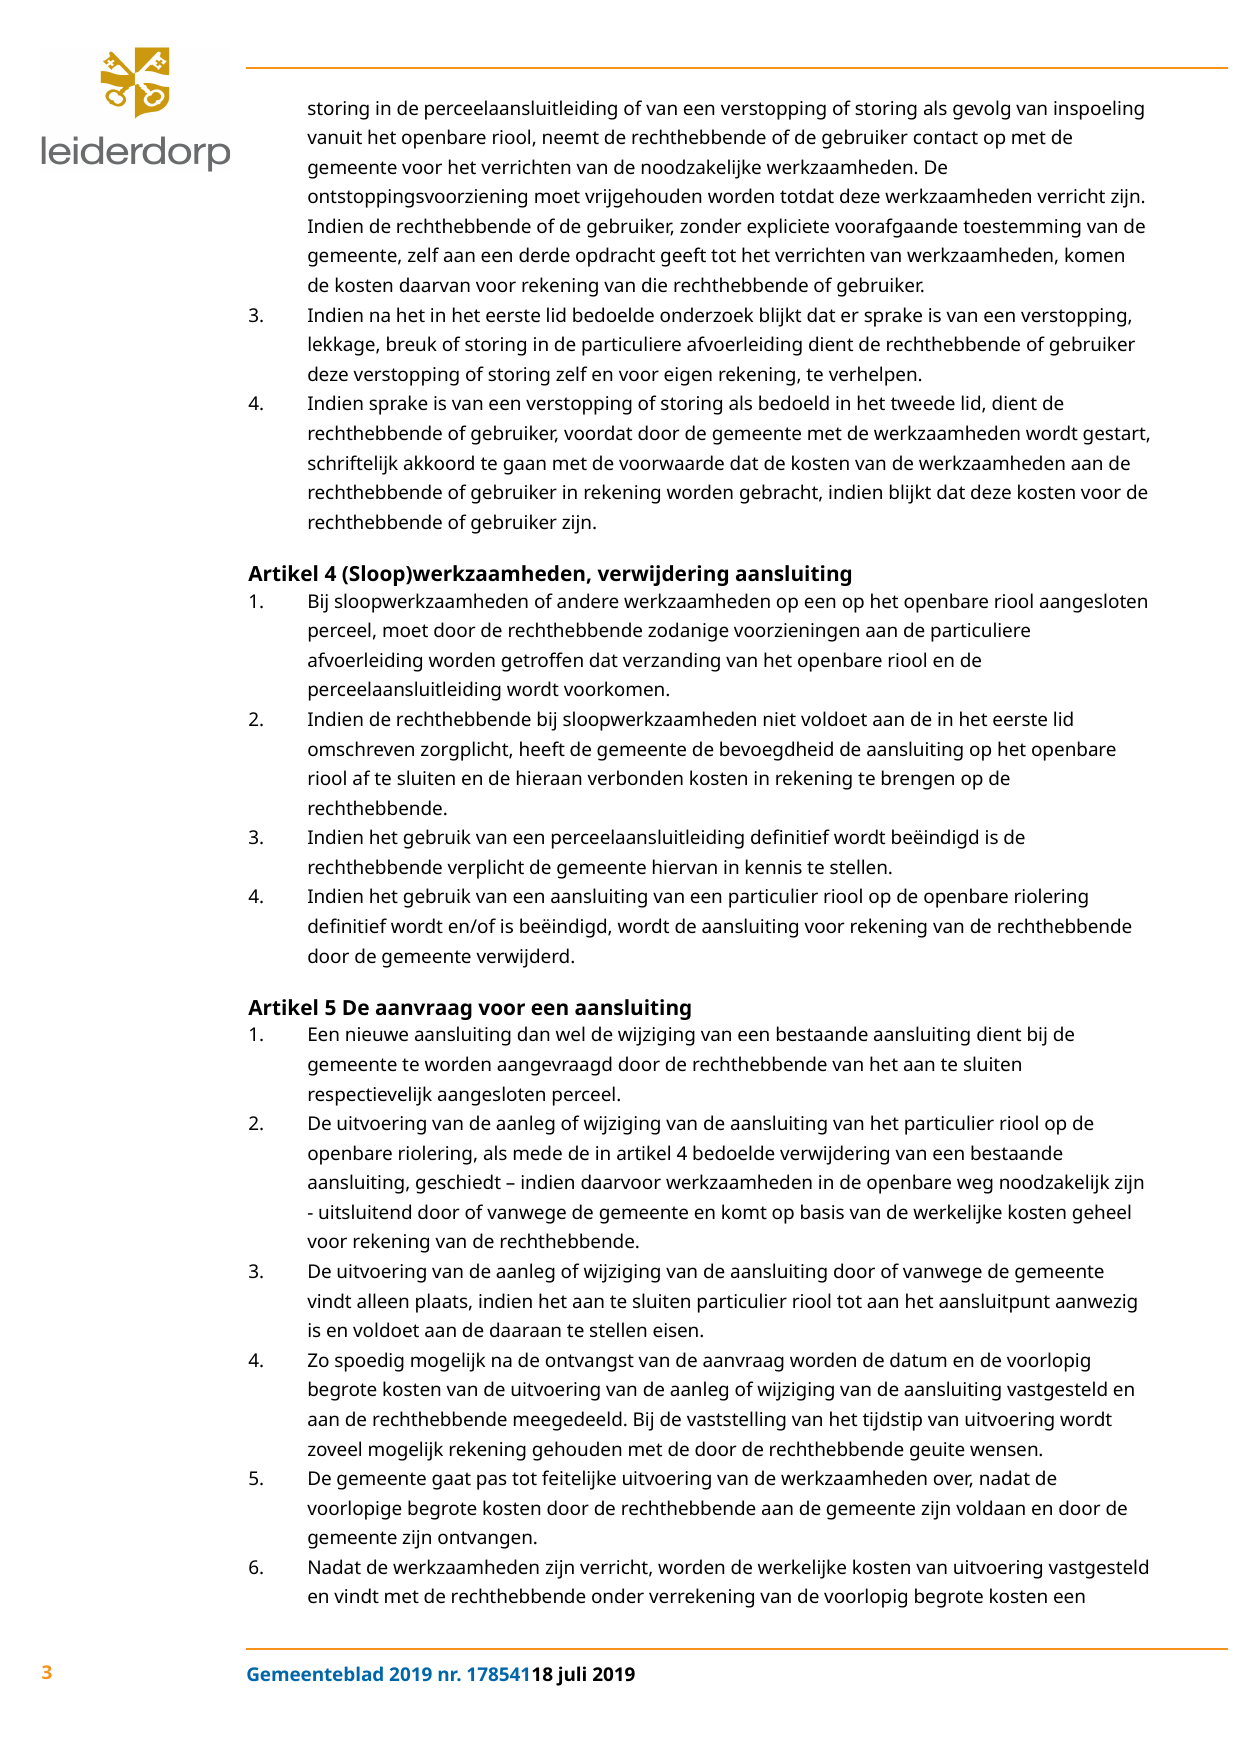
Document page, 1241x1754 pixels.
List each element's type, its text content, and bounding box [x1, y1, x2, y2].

picture [41, 47, 231, 172]
list storing in de perceelaansluitleiding of van een verstopping of storing als gevolg van inspoeling vanuit het openbare riool, neemt de rechthebbende of de gebruiker contact op met de gemeente voor het verrichten van de noodzakelijke werkzaamheden. De ontstoppingsvoorziening moet vrijgehouden worden totdat deze werkzaamheden verricht zijn. Indien de rechthebbende of de gebruiker, zonder expliciete voorafgaande toestemming van de gemeente, zelf aan een derde opdracht geeft tot het verrichten van werkzaamheden, komen de kosten daarvan voor rekening van die rechthebbende of gebruiker. [248, 95, 1152, 298]
list Indien de rechthebbende bij sloopwerkzaamheden niet voldoet aan de in het eerste lid omschreven zorgplicht, heeft de gemeente de bevoegdheid de aansluiting op het openbare riool af te sluiten en de hieraan verbonden kosten in rekening te brengen op de rechthebbende. [248, 706, 1152, 821]
text Artikel 5 De aanvraag voor een aansluiting [248, 993, 1152, 1022]
list Indien het gebruik van een perceelaansluitleiding definitief wordt beëindigd is de rechthebbende verplicht de gemeente hiervan in kennis te stellen. [248, 824, 1152, 880]
list Indien sprake is van een verstopping of storing als bedoeld in het tweede lid, dient de rechthebbende of gebruiker, voordat door de gemeente met de werkzaamheden wordt gestart, schriftelijk akkoord te gaan met de voorwaarde dat de kosten van de werkzaamheden aan de rechthebbende of gebruiker in rekening worden gebracht, indien blijkt dat deze kosten voor de rechthebbende of gebruiker zijn. [248, 391, 1152, 535]
list Nadat de werkzaamheden zijn verricht, worden de werkelijke kosten van uitvoering vastgesteld en vindt met de rechthebbende onder verrekening van de voorlopig begrote kosten een [248, 1554, 1152, 1609]
list Zo spoedig mogelijk na de ontvangst van de aanvraag worden de datum en de voorlopig begrote kosten van de uitvoering van de aanleg of wijziging van de aansluiting vastgesteld en aan de rechthebbende meegedeeld. Bij de vaststelling van het tijdstip van uitvoering wordt zoveel mogelijk rekening gehouden met de door de rechthebbende geuite wensen. [248, 1347, 1152, 1462]
list De uitvoering van de aanleg of wijziging van de aansluiting van het particulier riool op de openbare riolering, als mede de in artikel 4 bedoelde verwijdering van een bestaande aansluiting, geschiedt – indien daarvoor werkzaamheden in de openbare weg noodzakelijk zijn - uitsluitend door of vanwege de gemeente en komt op basis van de werkelijke kosten geheel voor rekening van de rechthebbende. [248, 1110, 1152, 1254]
list Indien na het in het eerste lid bedoelde onderzoek blijkt dat er sprake is van een verstopping, lekkage, breuk of storing in de particuliere afvoerleiding dient de rechthebbende of gebruiker deze verstopping of storing zelf en voor eigen rekening, te verhelpen. [248, 302, 1152, 387]
list Indien het gebruik van een aansluiting van een particulier riool op de openbare riolering definitief wordt en/of is beëindigd, wordt de aansluiting voor rekening van de rechthebbende door de gemeente verwijderd. [248, 884, 1152, 968]
list Een nieuwe aansluiting dan wel de wijziging van een bestaande aansluiting dient bij de gemeente te worden aangevraagd door de rechthebbende van het aan te sluiten respectievelijk aangesloten perceel. [248, 1022, 1152, 1107]
list Bij sloopwerkzaamheden of andere werkzaamheden op een op het openbare riool aangesloten perceel, moet door de rechthebbende zodanige voorzieningen aan de particuliere afvoerleiding worden getroffen dat verzanding van het openbare riool en de perceelaansluitleiding wordt voorkomen. [248, 588, 1152, 702]
text Artikel 4 (Sloop)werkzaamheden, verwijdering aansluiting [248, 559, 1152, 588]
list De uitvoering van de aanleg of wijziging van de aansluiting door of vanwege de gemeente vindt alleen plaats, indien het aan te sluiten particulier riool tot aan het aansluitpunt aanwezig is en voldoet aan de daaraan te stellen eisen. [248, 1258, 1152, 1343]
list De gemeente gaat pas tot feitelijke uitvoering van de werkzaamheden over, nadat de voorlopige begrote kosten door de rechthebbende aan de gemeente zijn voldaan en door de gemeente zijn ontvangen. [248, 1465, 1152, 1550]
